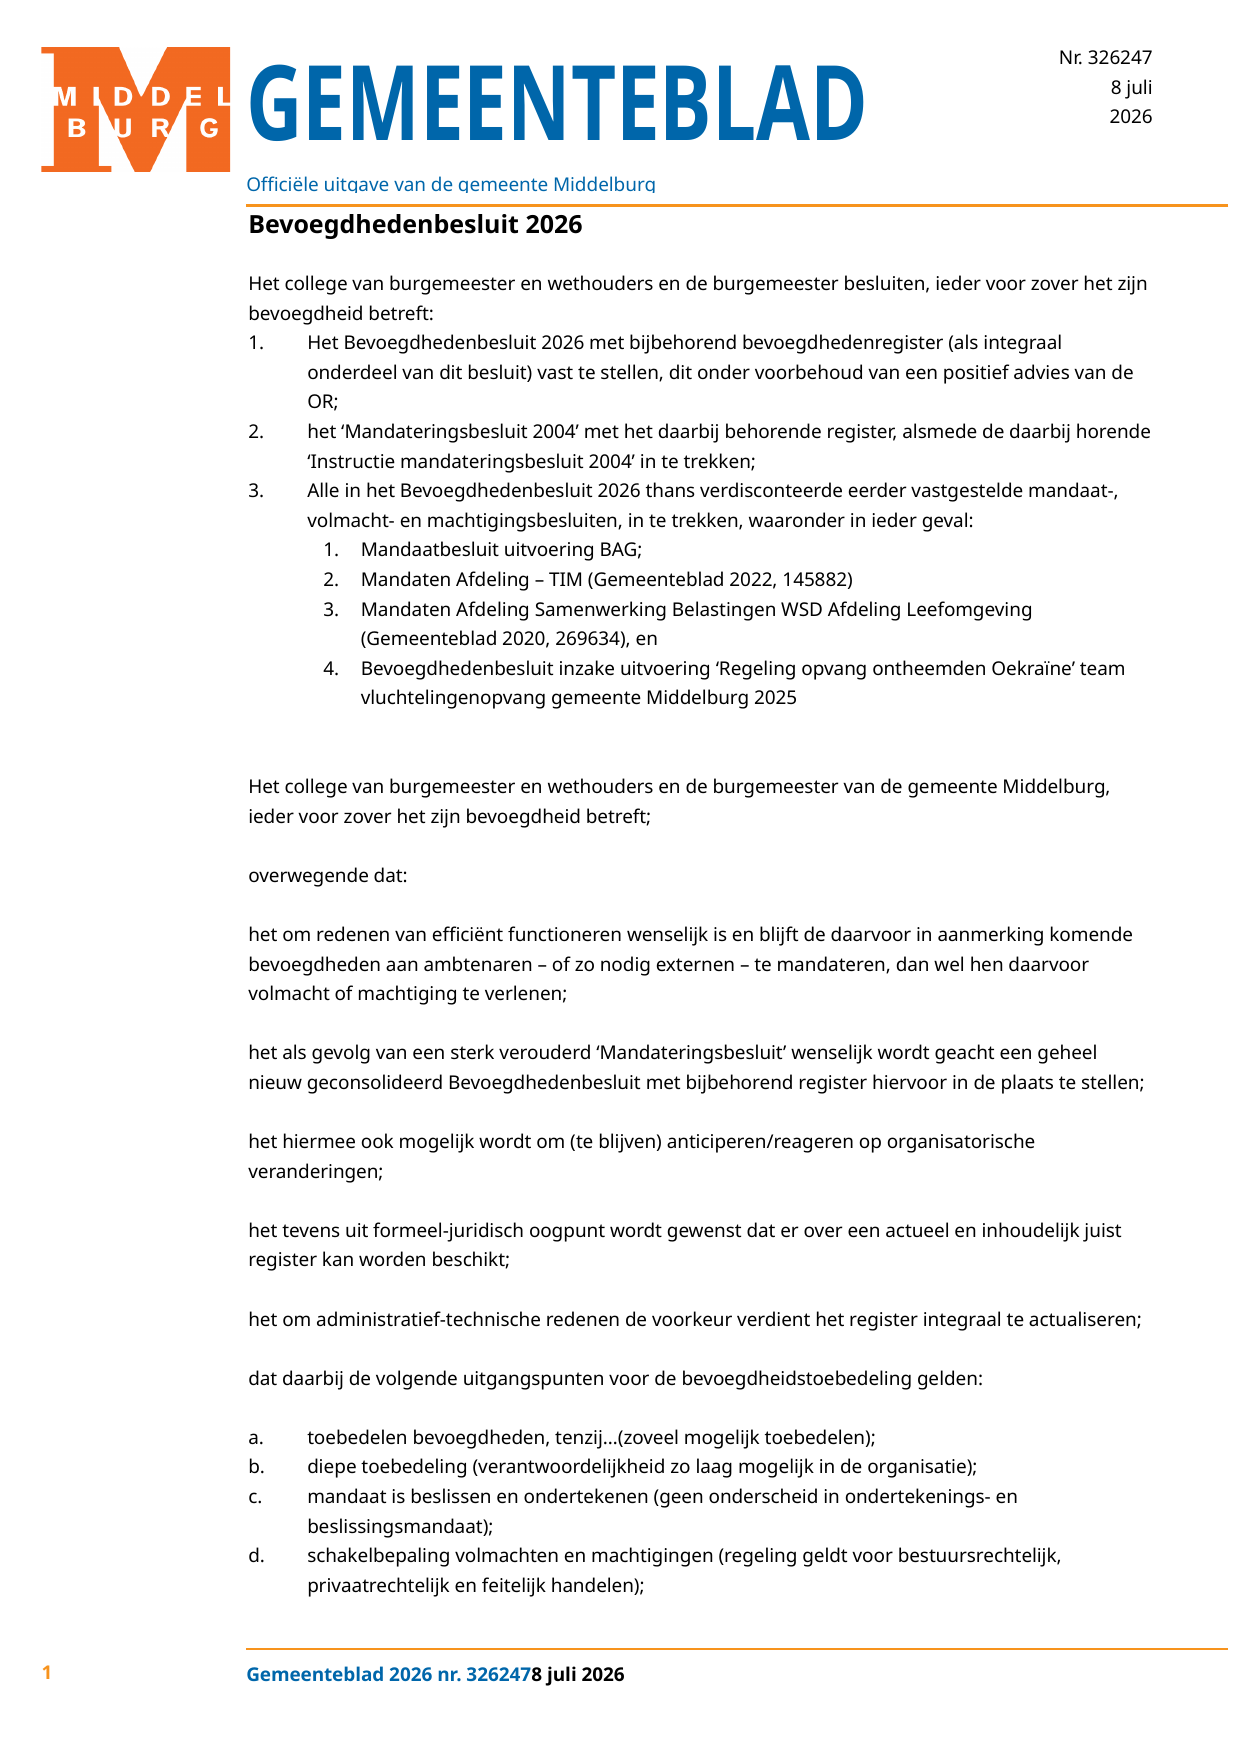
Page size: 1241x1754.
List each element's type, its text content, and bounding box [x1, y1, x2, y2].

text het om redenen van efficiënt functioneren wenselijk is en blijft de daarvoor in aanmerking komende bevoegdheden aan ambtenaren – of zo nodig externen – te mandateren, dan wel hen daarvoor volmacht of machtiging te verlenen; [248, 921, 1152, 1006]
text overwegende dat: [248, 862, 1152, 888]
text het tevens uit formeel-juridisch oogpunt wordt gewenst dat er over een actueel en inhoudelijk juist register kan worden beschikt; [248, 1217, 1152, 1272]
list Mandaten Afdeling Samenwerking Belastingen WSD Afdeling Leefomgeving (Gemeenteblad 2020, 269634), en [323, 596, 1152, 651]
list Mandaten Afdeling – TIM (Gemeenteblad 2022, 145882) [323, 566, 1152, 592]
list mandaat is beslissen en ondertekenen (geen onderscheid in ondertekenings- en beslissingsmandaat); [248, 1483, 1152, 1538]
text het als gevolg van een sterk verouderd ‘Mandateringsbesluit’ wenselijk wordt geacht een geheel nieuw geconsolideerd Bevoegdhedenbesluit met bijbehorend register hiervoor in de plaats te stellen; [248, 1039, 1152, 1095]
list toebedelen bevoegdheden, tenzij…(zoveel mogelijk toebedelen); [248, 1424, 1152, 1450]
text Het college van burgemeester en wethouders en de burgemeester van de gemeente Middelburg, ieder voor zover het zijn bevoegdheid betreft; [248, 773, 1152, 828]
text Bevoegdhedenbesluit 2026 [248, 207, 1152, 241]
list Het Bevoegdhedenbesluit 2026 met bijbehorend bevoegdhedenregister (als integraal onderdeel van dit besluit) vast te stellen, dit onder voorbehoud van een positief advies van de OR; [248, 329, 1152, 414]
text het hiermee ook mogelijk wordt om (te blijven) anticiperen/reageren op organisatorische veranderingen; [248, 1128, 1152, 1183]
picture [41, 47, 231, 172]
list schakelbepaling volmachten en machtigingen (regeling geldt voor bestuursrechtelijk, privaatrechtelijk en feitelijk handelen); [248, 1542, 1152, 1598]
text dat daarbij de volgende uitgangspunten voor de bevoegdheidstoebedeling gelden: [248, 1365, 1152, 1391]
list het ‘Mandateringsbesluit 2004’ met het daarbij behorende register, alsmede de daarbij horende ‘Instructie mandateringsbesluit 2004’ in te trekken; [248, 418, 1152, 473]
list Alle in het Bevoegdhedenbesluit 2026 thans verdisconteerde eerder vastgestelde mandaat-, volmacht- en machtigingsbesluiten, in te trekken, waaronder in ieder geval: [248, 477, 1152, 533]
list Bevoegdhedenbesluit inzake uitvoering ‘Regeling opvang ontheemden Oekraïne’ team vluchtelingenopvang gemeente Middelburg 2025 [323, 655, 1152, 710]
list diepe toebedeling (verantwoordelijkheid zo laag mogelijk in de organisatie); [248, 1454, 1152, 1479]
text Het college van burgemeester en wethouders en de burgemeester besluiten, ieder voor zover het zijn bevoegdheid betreft: [248, 270, 1152, 326]
list Mandaatbesluit uitvoering BAG; [323, 537, 1152, 562]
text het om administratief-technische redenen de voorkeur verdient het register integraal te actualiseren; [248, 1306, 1152, 1331]
